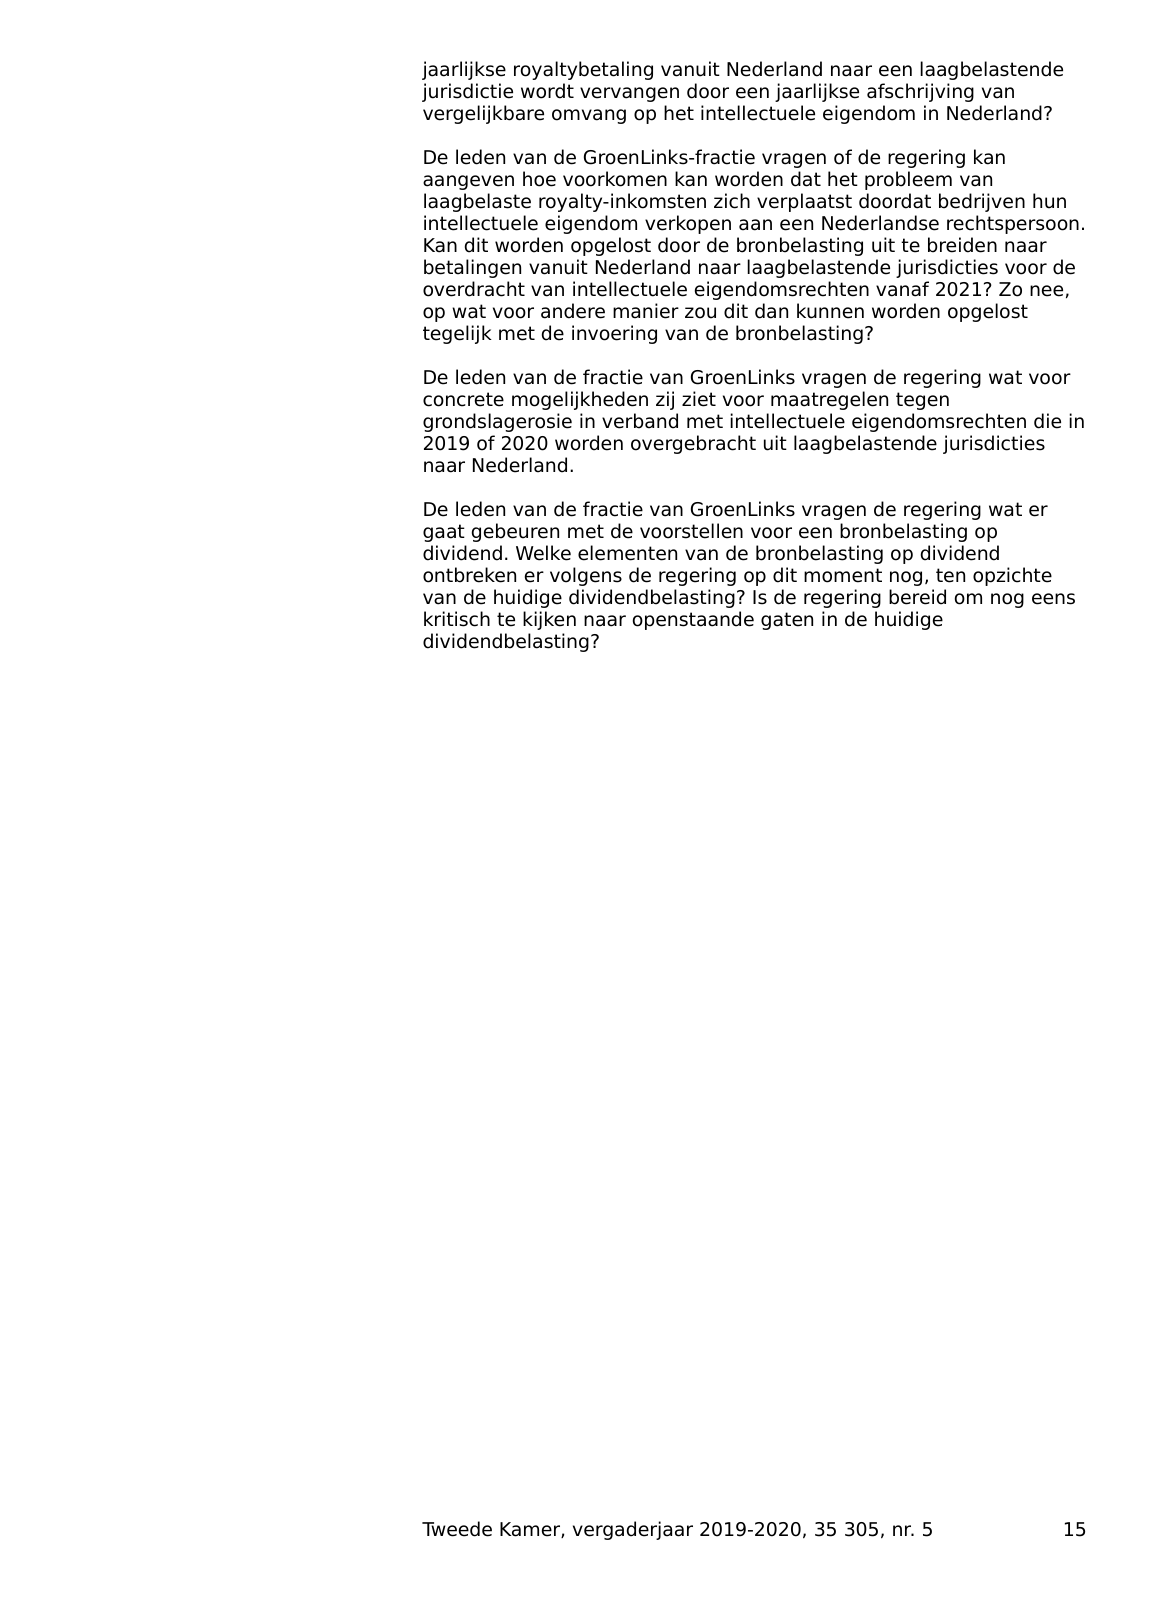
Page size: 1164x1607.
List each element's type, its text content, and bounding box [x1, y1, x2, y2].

text De leden van de fractie van GroenLinks vragen de regering wat er gaat gebeuren met de voorstellen voor een bronbelasting op dividend. Welke elementen van de bronbelasting op dividend ontbreken er volgens de regering op dit moment nog, ten opzichte van de huidige dividendbelasting? Is de regering bereid om nog eens kritisch te kijken naar openstaande gaten in de huidige dividendbelasting? [422, 499, 1087, 653]
text De leden van de GroenLinks-fractie vragen of de regering kan aangeven hoe voorkomen kan worden dat het probleem van laagbelaste royalty-inkomsten zich verplaatst doordat bedrijven hun intellectuele eigendom verkopen aan een Nederlandse rechtspersoon. Kan dit worden opgelost door de bronbelasting uit te breiden naar betalingen vanuit Nederland naar laagbelastende jurisdicties voor de overdracht van intellectuele eigendomsrechten vanaf 2021? Zo nee, op wat voor andere manier zou dit dan kunnen worden opgelost tegelijk met de invoering van de bronbelasting? [422, 147, 1087, 345]
text jaarlijkse royaltybetaling vanuit Nederland naar een laagbelastende jurisdictie wordt vervangen door een jaarlijkse afschrijving van vergelijkbare omvang op het intellectuele eigendom in Nederland? [422, 59, 1087, 125]
text De leden van de fractie van GroenLinks vragen de regering wat voor concrete mogelijkheden zij ziet voor maatregelen tegen grondslagerosie in verband met intellectuele eigendomsrechten die in 2019 of 2020 worden overgebracht uit laagbelastende jurisdicties naar Nederland. [422, 367, 1087, 477]
